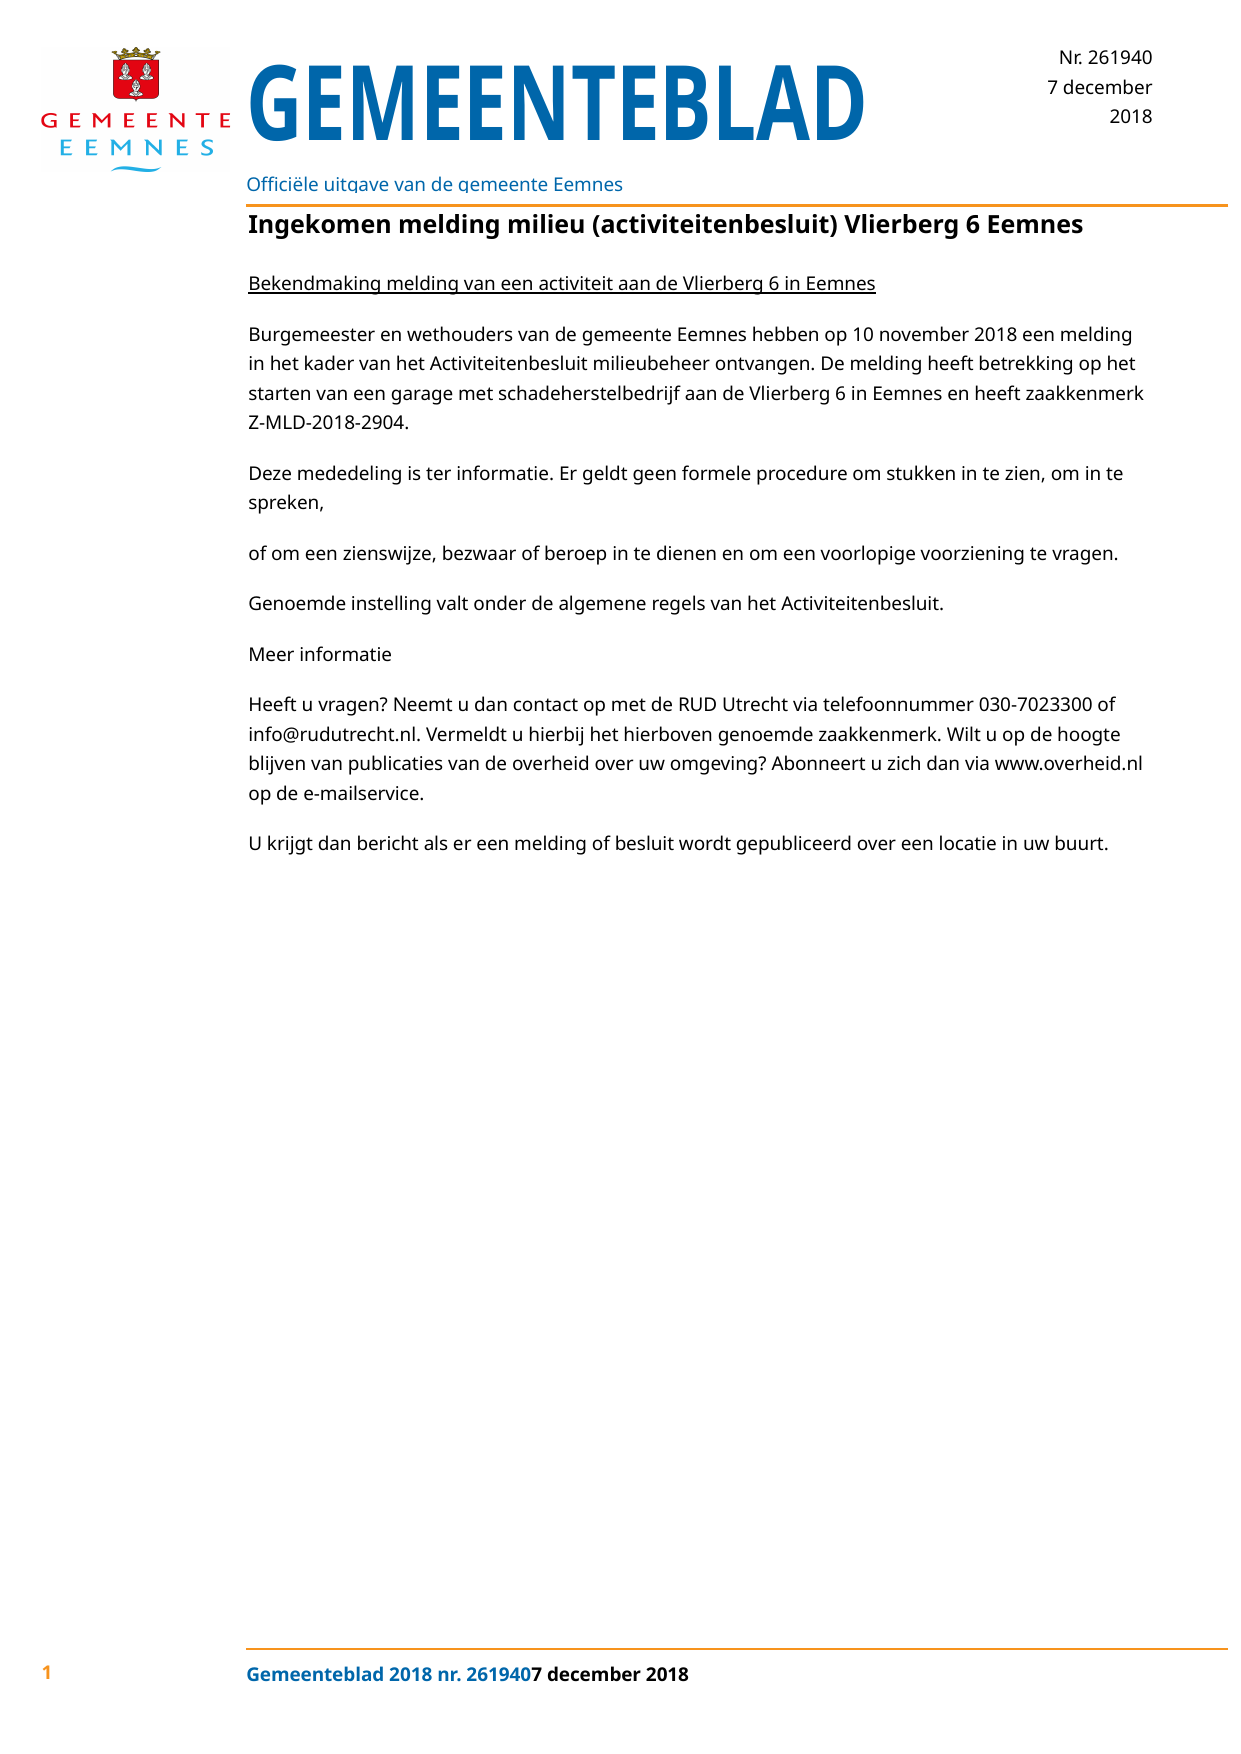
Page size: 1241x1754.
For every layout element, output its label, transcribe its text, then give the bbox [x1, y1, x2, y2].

text Ingekomen melding milieu (activiteitenbesluit) Vlierberg 6 Eemnes [248, 207, 1152, 241]
text Genoemde instelling valt onder de algemene regels van het Activiteitenbesluit. [248, 590, 1152, 616]
picture [41, 47, 231, 172]
text Bekendmaking melding van een activiteit aan de Vlierberg 6 in Eemnes [248, 270, 1152, 296]
text Meer informatie [248, 641, 1152, 666]
text Heeft u vragen? Neemt u dan contact op met de RUD Utrecht via telefoonnummer 030-7023300 of info@rudutrecht.nl. Vermeldt u hierbij het hierboven genoemde zaakkenmerk. Wilt u op de hoogte blijven van publicaties van de overheid over uw omgeving? Abonneert u zich dan via www.overheid.nl op de e-mailservice. [248, 691, 1152, 806]
text U krijgt dan bericht als er een melding of besluit wordt gepubliceerd over een locatie in uw buurt. [248, 830, 1152, 856]
text of om een zienswijze, bezwaar of beroep in te dienen en om een voorlopige voorziening te vragen. [248, 540, 1152, 566]
text Deze mededeling is ter informatie. Er geldt geen formele procedure om stukken in te zien, om in te spreken, [248, 460, 1152, 515]
text Burgemeester en wethouders van de gemeente Eemnes hebben op 10 november 2018 een melding in het kader van het Activiteitenbesluit milieubeheer ontvangen. De melding heeft betrekking op het starten van een garage met schadeherstelbedrijf aan de Vlierberg 6 in Eemnes en heeft zaakkenmerk Z-MLD-2018-2904. [248, 321, 1152, 435]
